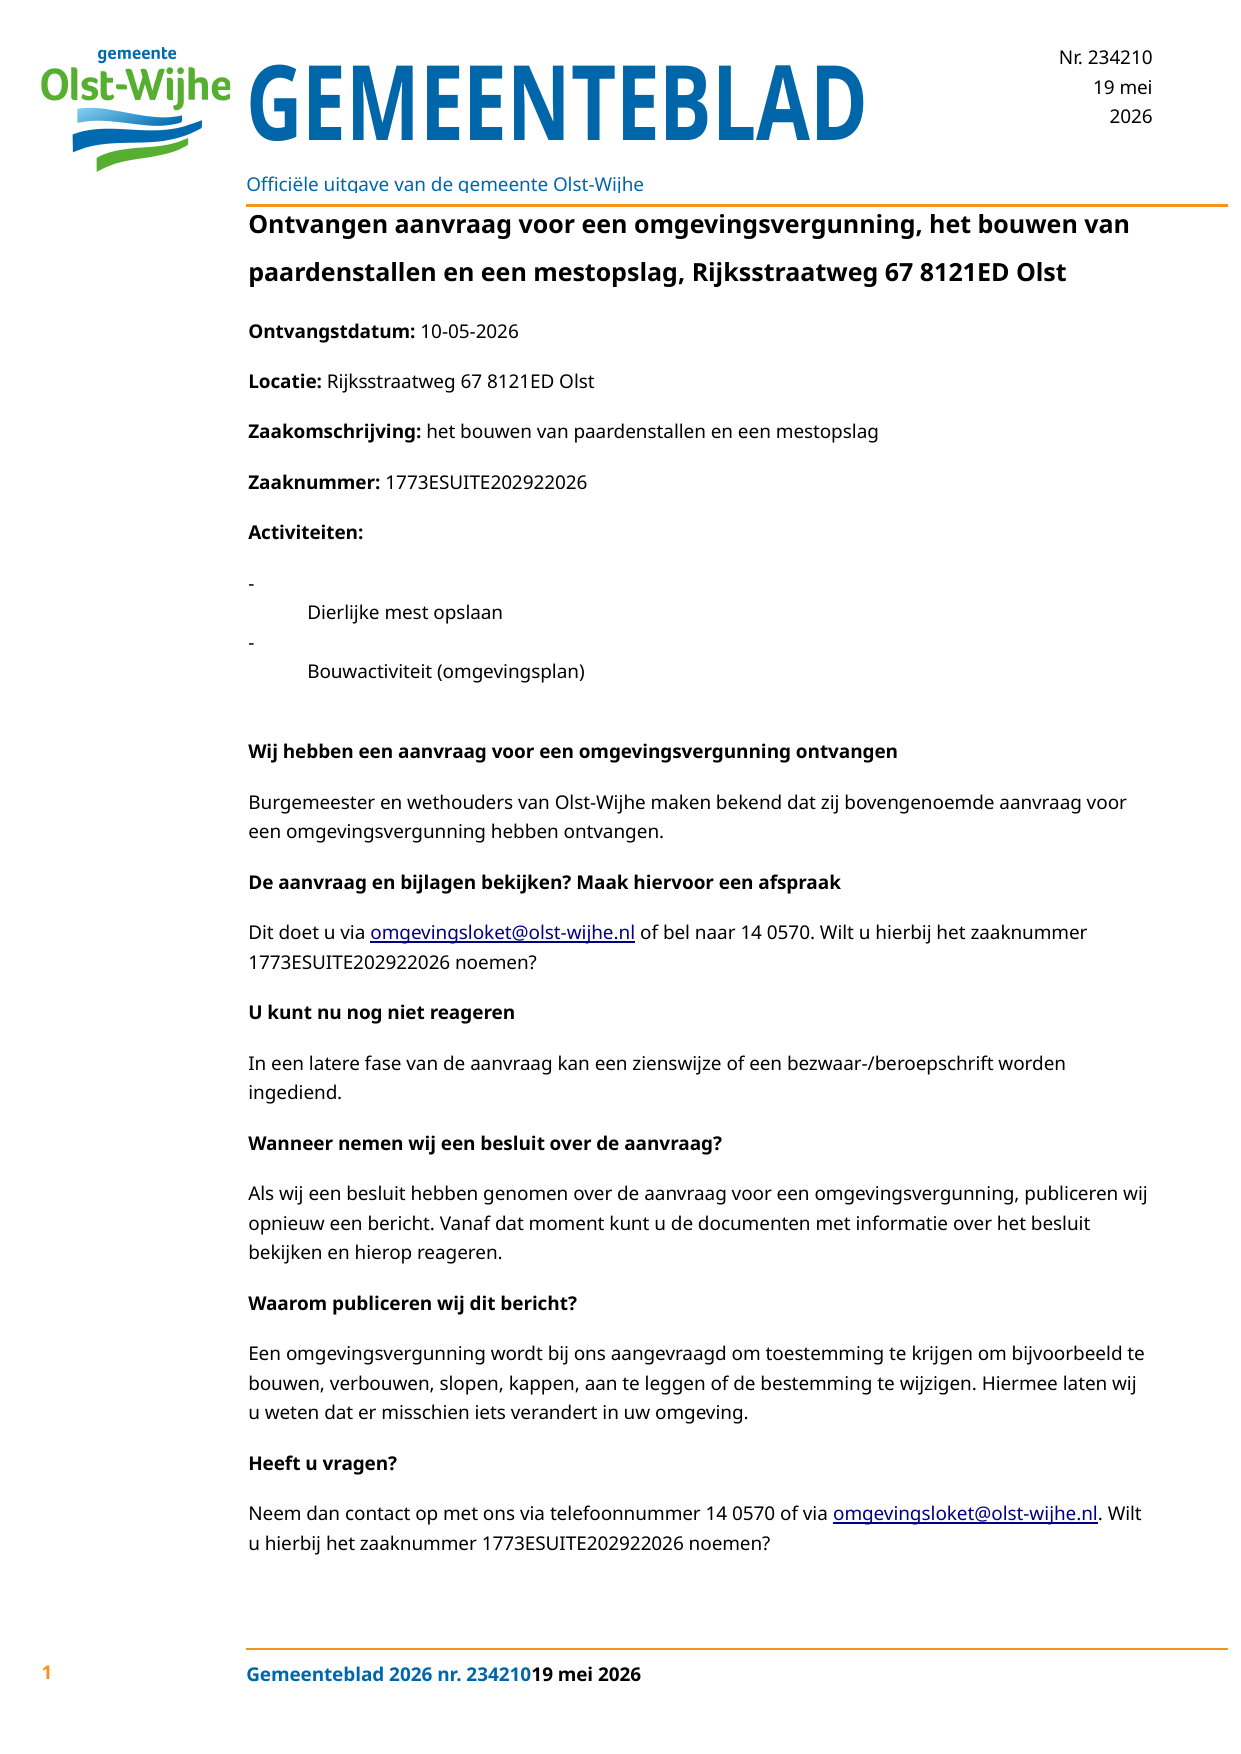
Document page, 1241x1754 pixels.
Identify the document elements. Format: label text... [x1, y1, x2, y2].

text Burgemeester en wethouders van Olst-Wijhe maken bekend dat zij bovengenoemde aanvraag voor een omgevingsvergunning hebben ontvangen. [248, 789, 1152, 844]
picture [41, 47, 231, 172]
text In een latere fase van de aanvraag kan een zienswijze of een bezwaar-/beroepschrift worden ingediend. [248, 1050, 1152, 1105]
text Activiteiten: [248, 519, 1152, 545]
text Wanneer nemen wij een besluit over de aanvraag? [248, 1130, 1152, 1156]
text Heeft u vragen? [248, 1450, 1152, 1476]
text Een omgevingsvergunning wordt bij ons aangevraagd om toestemming te krijgen om bijvoorbeeld te bouwen, verbouwen, slopen, kappen, aan te leggen of de bestemming te wijzigen. Hiermee laten wij u weten dat er misschien iets verandert in uw omgeving. [248, 1340, 1152, 1425]
text Zaaknummer: 1773ESUITE202922026 [248, 469, 1152, 495]
text Ontvangen aanvraag voor een omgevingsvergunning, het bouwen van paardenstallen en een mestopslag, Rijksstraatweg 67 8121ED Olst [248, 207, 1152, 288]
text Neem dan contact op met ons via telefoonnummer 14 0570 of via omgevingsloket@olst-wijhe.nl. Wilt u hierbij het zaaknummer 1773ESUITE202922026 noemen? [248, 1500, 1152, 1556]
text De aanvraag en bijlagen bekijken? Maak hiervoor een afspraak [248, 869, 1152, 895]
text Ontvangstdatum: 10-05-2026 [248, 318, 1152, 344]
text U kunt nu nog niet reageren [248, 999, 1152, 1025]
text Waarom publiceren wij dit bericht? [248, 1290, 1152, 1316]
text Zaakomschrijving: het bouwen van paardenstallen en een mestopslag [248, 419, 1152, 444]
text Dit doet u via omgevingsloket@olst-wijhe.nl of bel naar 14 0570. Wilt u hierbij het zaaknummer 1773ESUITE202922026 noemen? [248, 919, 1152, 975]
text Als wij een besluit hebben genomen over de aanvraag voor een omgevingsvergunning, publiceren wij opnieuw een bericht. Vanaf dat moment kunt u de documenten met informatie over het besluit bekijken en hierop reageren. [248, 1180, 1152, 1265]
list Bouwactiviteit (omgevingsplan) [248, 659, 1152, 684]
text Wij hebben een aanvraag voor een omgevingsvergunning ontvangen [248, 739, 1152, 764]
list Dierlijke mest opslaan [248, 599, 1152, 625]
text Locatie: Rijksstraatweg 67 8121ED Olst [248, 368, 1152, 394]
